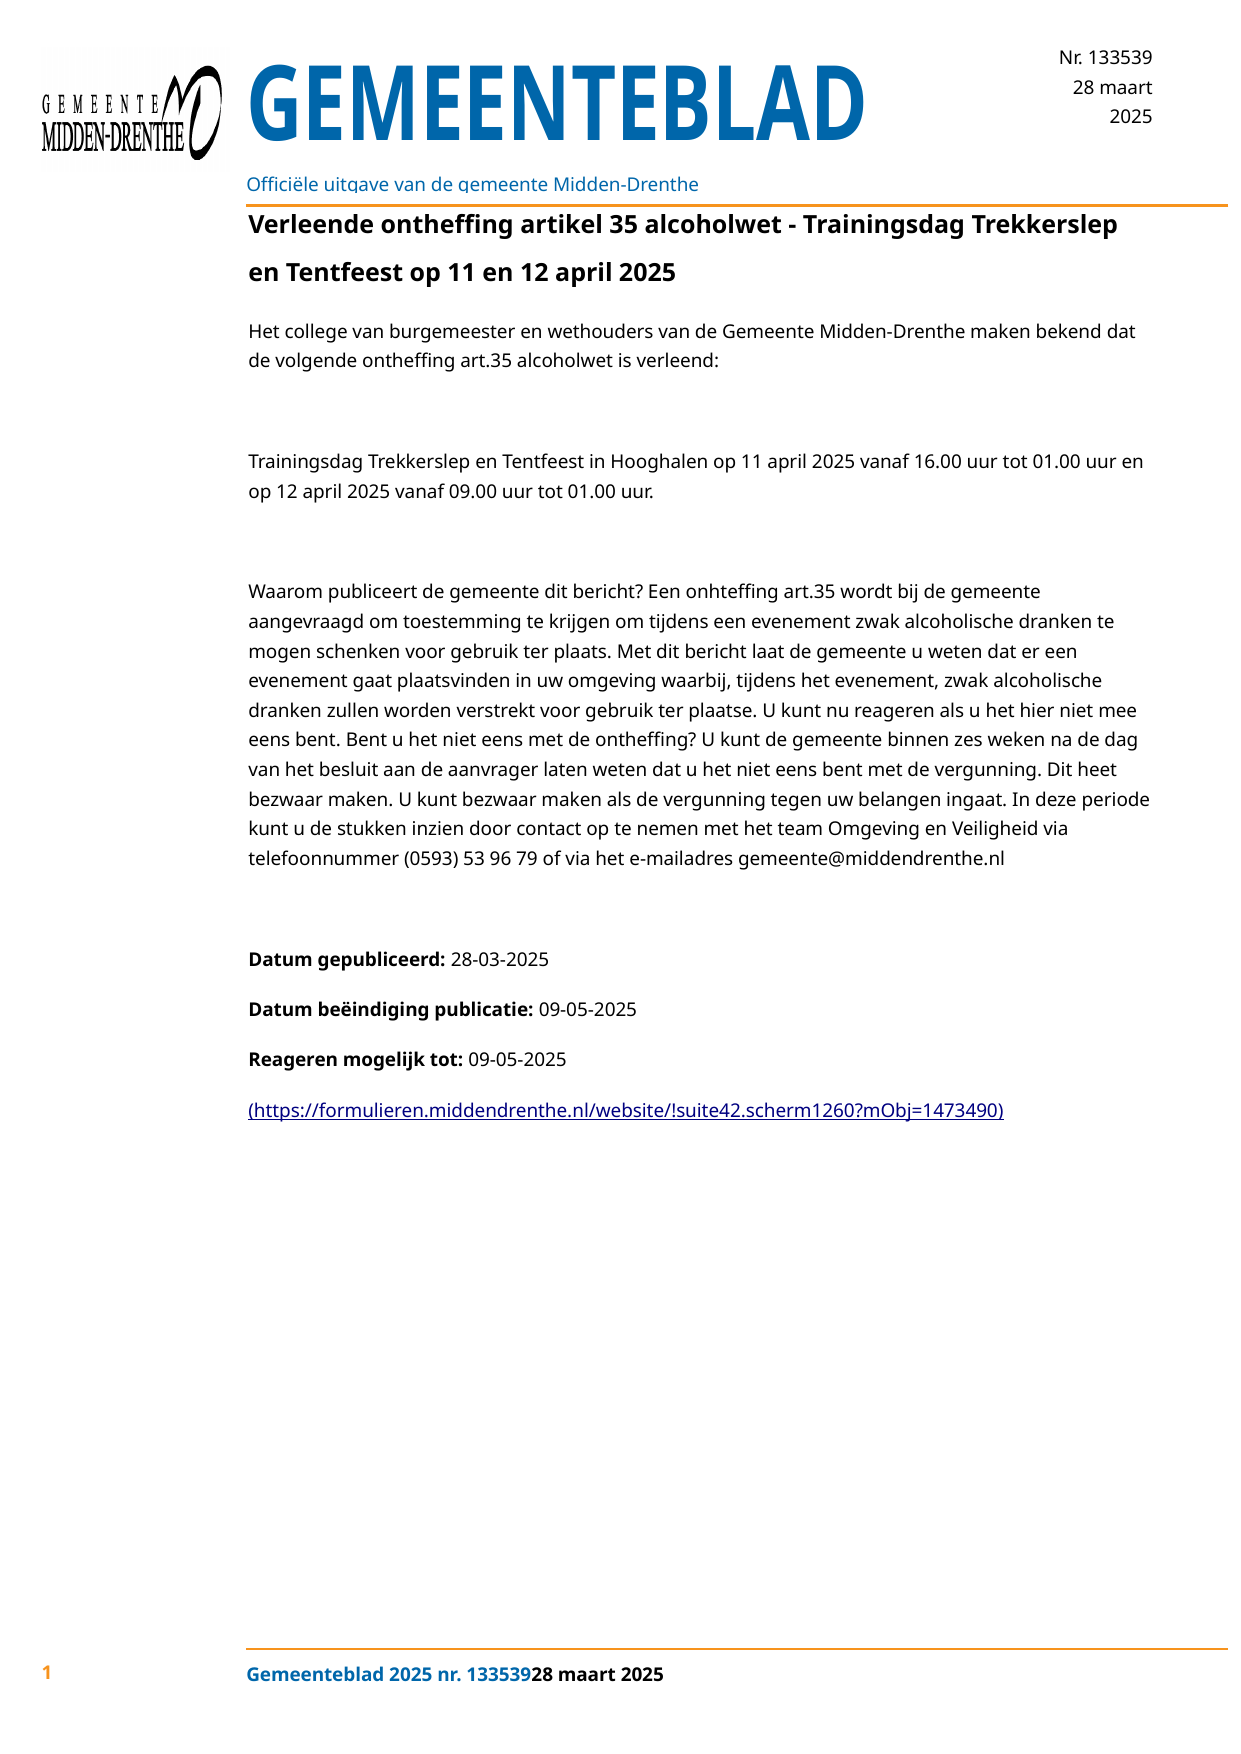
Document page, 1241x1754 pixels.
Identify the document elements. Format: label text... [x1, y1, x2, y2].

text (https://formulieren.middendrenthe.nl/website/!suite42.scherm1260?mObj=1473490) [248, 1097, 1152, 1123]
text Reageren mogelijk tot: 09-05-2025 [248, 1047, 1152, 1072]
text Trainingsdag Trekkerslep en Tentfeest in Hooghalen op 11 april 2025 vanaf 16.00 uur tot 01.00 uur en op 12 april 2025 vanaf 09.00 uur tot 01.00 uur. [248, 448, 1152, 504]
text Het college van burgemeester en wethouders van de Gemeente Midden-Drenthe maken bekend dat de volgende ontheffing art.35 alcoholwet is verleend: [248, 318, 1152, 373]
text Verleende ontheffing artikel 35 alcoholwet - Trainingsdag Trekkerslep en Tentfeest op 11 en 12 april 2025 [248, 207, 1152, 288]
text Datum gepubliceerd: 28-03-2025 [248, 946, 1152, 972]
text Datum beëindiging publicatie: 09-05-2025 [248, 996, 1152, 1022]
picture [41, 47, 231, 172]
text Waarom publiceert de gemeente dit bericht? Een onhteffing art.35 wordt bij de gemeente aangevraagd om toestemming te krijgen om tijdens een evenement zwak alcoholische dranken te mogen schenken voor gebruik ter plaats. Met dit bericht laat de gemeente u weten dat er een evenement gaat plaatsvinden in uw omgeving waarbij, tijdens het evenement, zwak alcoholische dranken zullen worden verstrekt voor gebruik ter plaatse. U kunt nu reageren als u het hier niet mee eens bent. Bent u het niet eens met de ontheffing? U kunt de gemeente binnen zes weken na de dag van het besluit aan de aanvrager laten weten dat u het niet eens bent met de vergunning. Dit heet bezwaar maken. U kunt bezwaar maken als de vergunning tegen uw belangen ingaat. In deze periode kunt u de stukken inzien door contact op te nemen met het team Omgeving en Veiligheid via telefoonnummer (0593) 53 96 79 of via het e-mailadres gemeente@middendrenthe.nl [248, 579, 1152, 871]
